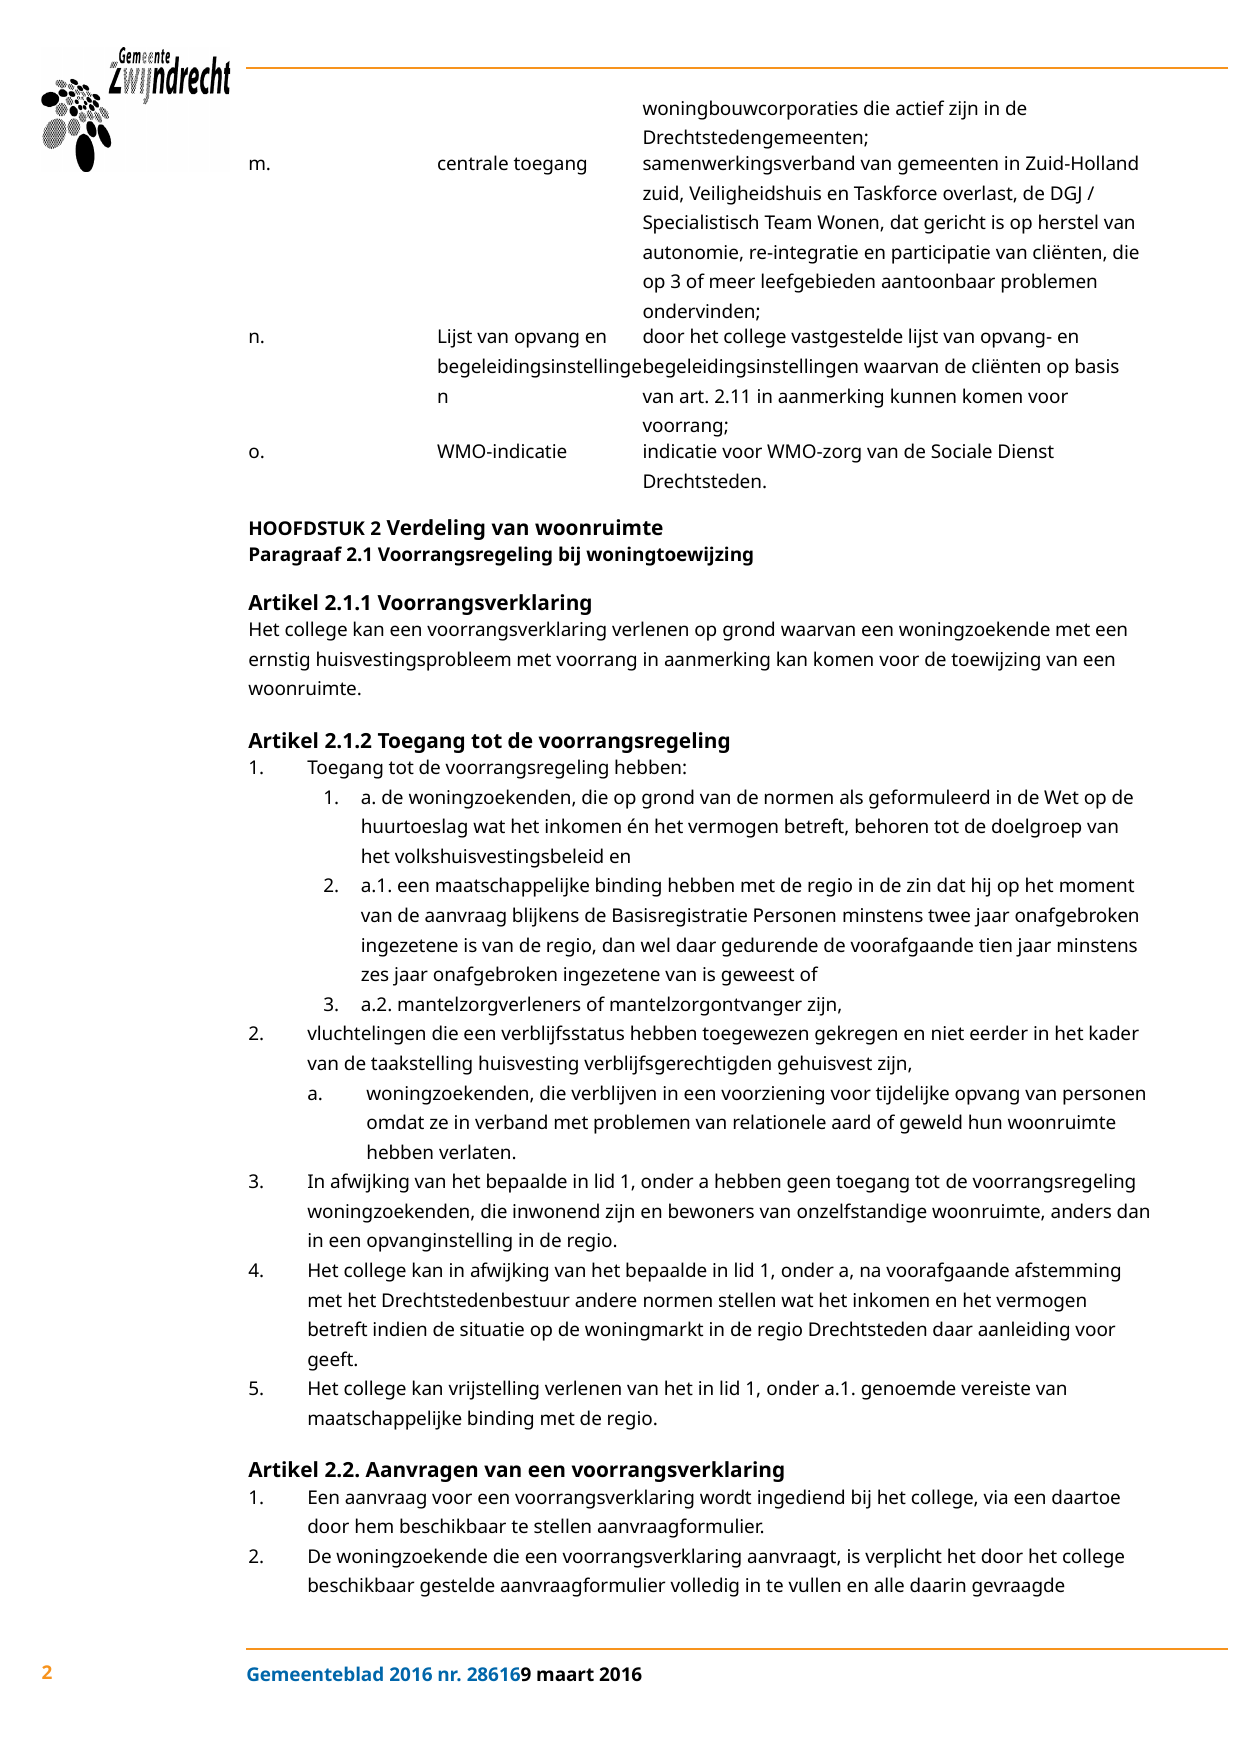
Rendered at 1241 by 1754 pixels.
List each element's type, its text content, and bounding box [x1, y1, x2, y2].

text Artikel 2.1.2 Toegang tot de voorrangsregeling [248, 726, 1152, 754]
table_cell WMO-indicatie [437, 438, 642, 493]
table_cell n. [248, 324, 437, 438]
table_cell [437, 95, 642, 150]
table_cell centrale toegang [437, 150, 642, 324]
table_cell Lijst van opvang en begeleidingsinstellingen [437, 324, 642, 438]
list Een aanvraag voor een voorrangsverklaring wordt ingediend bij het college, via een daartoe door hem beschikbaar te stellen aanvraagformulier. [248, 1484, 1152, 1539]
table_cell samenwerkingsverband van gemeenten in Zuid-Holland zuid, Veiligheidshuis en Taskforce overlast, de DGJ / Specialistisch Team Wonen, dat gericht is op herstel van autonomie, re-integratie en participatie van cliënten, die op 3 of meer leefgebieden aantoonbaar problemen ondervinden; [642, 150, 1152, 324]
list woningzoekenden, die verblijven in een voorziening voor tijdelijke opvang van personen omdat ze in verband met problemen van relationele aard of geweld hun woonruimte hebben verlaten. [307, 1080, 1152, 1164]
list a.1. een maatschappelijke binding hebben met de regio in de zin dat hij op het moment van de aanvraag blijkens de Basisregistratie Personen minstens twee jaar onafgebroken ingezetene is van de regio, dan wel daar gedurende de voorafgaande tien jaar minstens zes jaar onafgebroken ingezetene van is geweest of [323, 873, 1152, 987]
text Het college kan een voorrangsverklaring verlenen op grond waarvan een woningzoekende met een ernstig huisvestingsprobleem met voorrang in aanmerking kan komen voor de toewijzing van een woonruimte. [248, 616, 1152, 701]
table_cell door het college vastgestelde lijst van opvang- en begeleidingsinstellingen waarvan de cliënten op basis van art. 2.11 in aanmerking kunnen komen voor voorrang; [642, 324, 1152, 438]
text HOOFDSTUK 2 Verdeling van woonruimte [248, 513, 1152, 541]
text Artikel 2.1.1 Voorrangsverklaring [248, 588, 1152, 616]
list Het college kan vrijstelling verlenen van het in lid 1, onder a.1. genoemde vereiste van maatschappelijke binding met de regio. [248, 1376, 1152, 1431]
list Toegang tot de voorrangsregeling hebben: [248, 754, 1152, 780]
table_cell o. [248, 438, 437, 493]
list Het college kan in afwijking van het bepaalde in lid 1, onder a, na voorafgaande afstemming met het Drechtstedenbestuur andere normen stellen wat het inkomen en het vermogen betreft indien de situatie op de woningmarkt in de regio Drechtsteden daar aanleiding voor geeft. [248, 1257, 1152, 1372]
table_cell [248, 95, 437, 150]
list De woningzoekende die een voorrangsverklaring aanvraagt, is verplicht het door het college beschikbaar gestelde aanvraagformulier volledig in te vullen en alle daarin gevraagde [248, 1543, 1152, 1598]
picture [41, 47, 231, 172]
text Paragraaf 2.1 Voorrangsregeling bij woningtoewijzing [248, 541, 1152, 567]
text Artikel 2.2. Aanvragen van een voorrangsverklaring [248, 1456, 1152, 1484]
list In afwijking van het bepaalde in lid 1, onder a hebben geen toegang tot de voorrangsregeling woningzoekenden, die inwonend zijn en bewoners van onzelfstandige woonruimte, anders dan in een opvanginstelling in de regio. [248, 1168, 1152, 1253]
table_cell indicatie voor WMO-zorg van de Sociale Dienst Drechtsteden. [642, 438, 1152, 493]
list vluchtelingen die een verblijfsstatus hebben toegewezen gekregen en niet eerder in het kader van de taakstelling huisvesting verblijfsgerechtigden gehuisvest zijn, [248, 1021, 1152, 1076]
list a. de woningzoekenden, die op grond van de normen als geformuleerd in de Wet op de huurtoeslag wat het inkomen én het vermogen betreft, behoren tot de doelgroep van het volkshuisvestingsbeleid en [323, 784, 1152, 869]
table_cell m. [248, 150, 437, 324]
table_cell woningbouwcorporaties die actief zijn in de Drechtstedengemeenten; [642, 95, 1152, 150]
list a.2. mantelzorgverleners of mantelzorgontvanger zijn, [323, 991, 1152, 1017]
